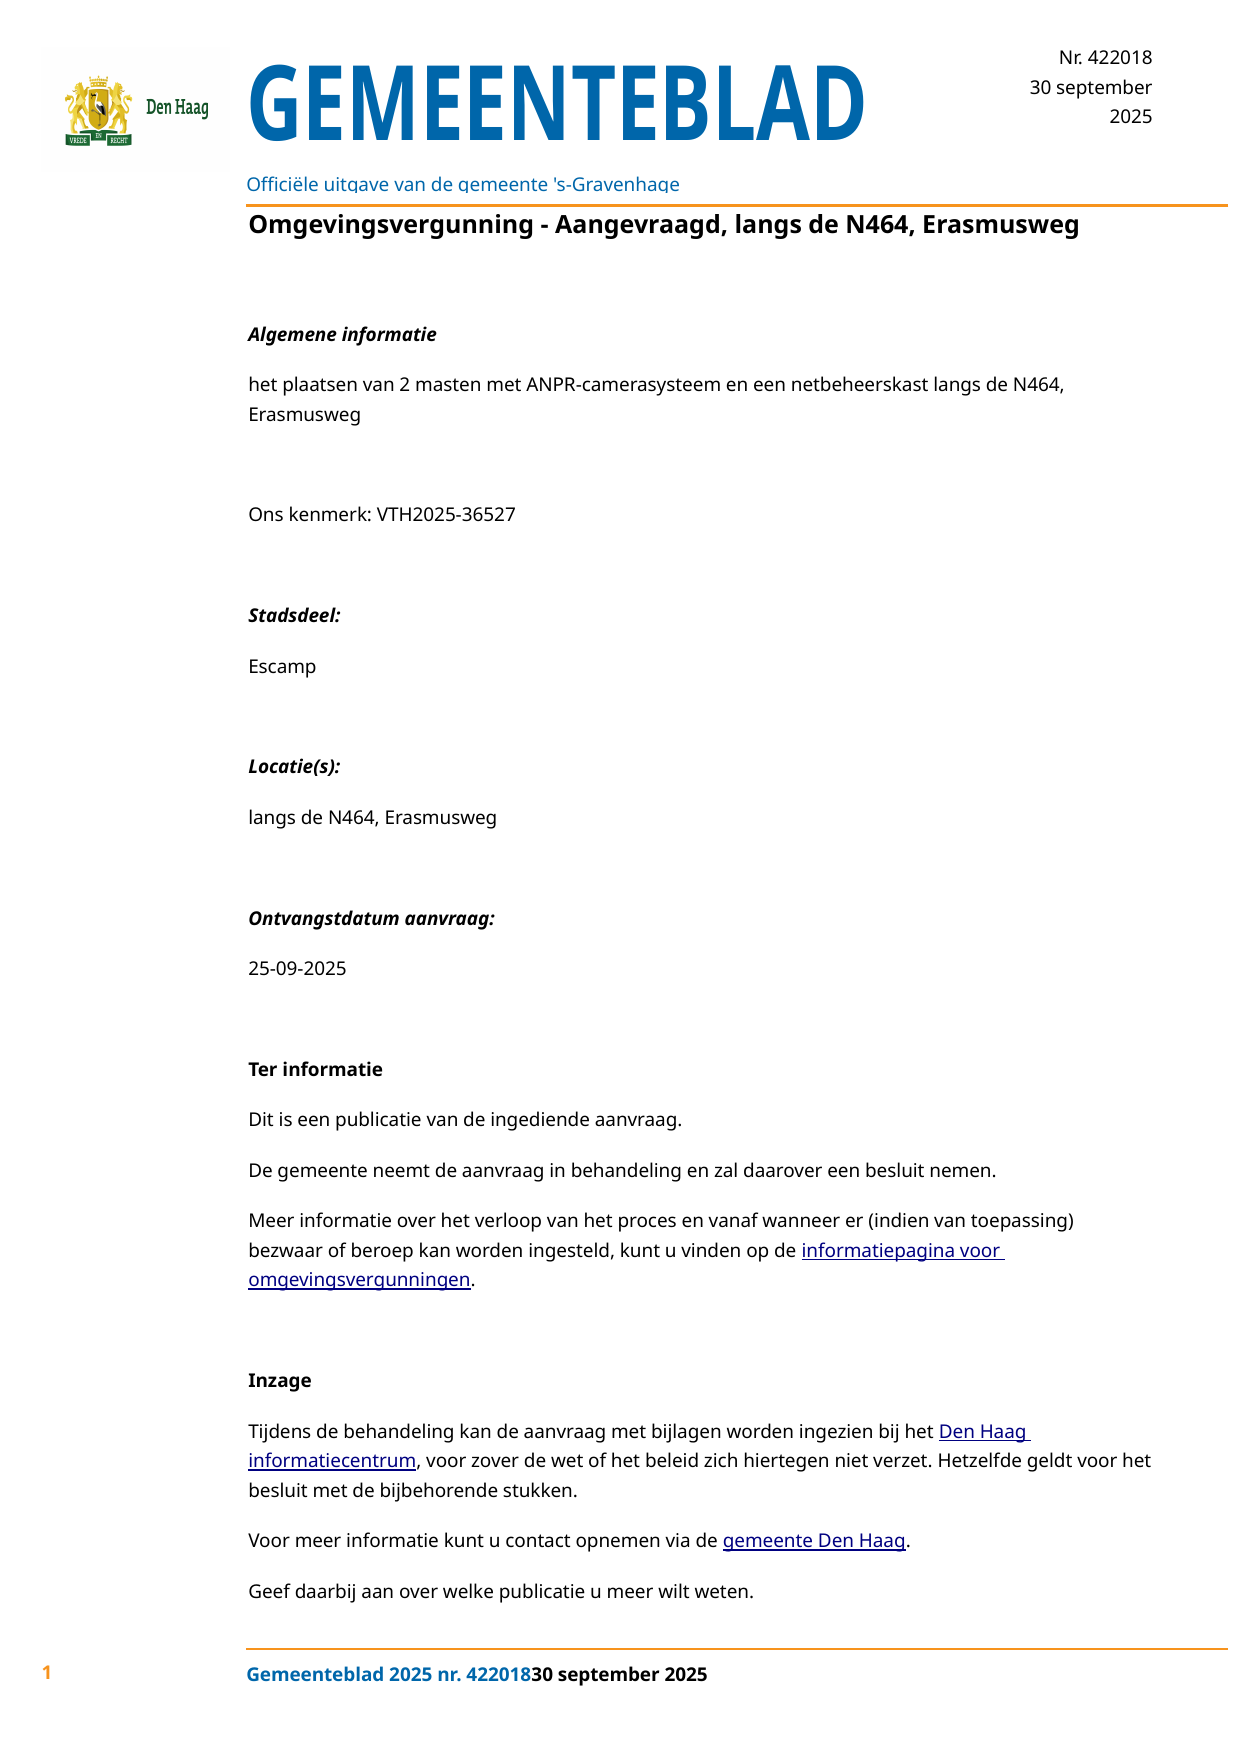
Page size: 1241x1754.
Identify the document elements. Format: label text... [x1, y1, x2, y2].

text Omgevingsvergunning - Aangevraagd, langs de N464, Erasmusweg [248, 207, 1152, 241]
text Algemene informatie [248, 321, 1152, 346]
text Locatie(s): [248, 754, 1152, 779]
text Voor meer informatie kunt u contact opnemen via de gemeente Den Haag. [248, 1527, 1152, 1553]
text 25-09-2025 [248, 955, 1152, 981]
text Dit is een publicatie van de ingediende aanvraag. [248, 1107, 1152, 1132]
text langs de N464, Erasmusweg [248, 804, 1152, 830]
text Tijdens de behandeling kan de aanvraag met bijlagen worden ingezien bij het Den Haag informatiecentrum, voor zover de wet of het beleid zich hiertegen niet verzet. Hetzelfde geldt voor het besluit met de bijbehorende stukken. [248, 1418, 1152, 1503]
text Inzage [248, 1367, 1152, 1393]
text Geef daarbij aan over welke publicatie u meer wilt weten. [248, 1578, 1152, 1603]
text Escamp [248, 653, 1152, 678]
text De gemeente neemt de aanvraag in behandeling en zal daarover een besluit nemen. [248, 1157, 1152, 1183]
text Ons kenmerk: VTH2025-36527 [248, 502, 1152, 527]
text het plaatsen van 2 masten met ANPR-camerasysteem en een netbeheerskast langs de N464, Erasmusweg [248, 371, 1152, 426]
text Meer informatie over het verloop van het proces en vanaf wanneer er (indien van toepassing) bezwaar of beroep kan worden ingesteld, kunt u vinden op de informatiepagina voor omgevingsvergunningen. [248, 1207, 1152, 1292]
picture [41, 47, 231, 172]
text Ter informatie [248, 1056, 1152, 1082]
text Ontvangstdatum aanvraag: [248, 905, 1152, 931]
text Stadsdeel: [248, 602, 1152, 628]
